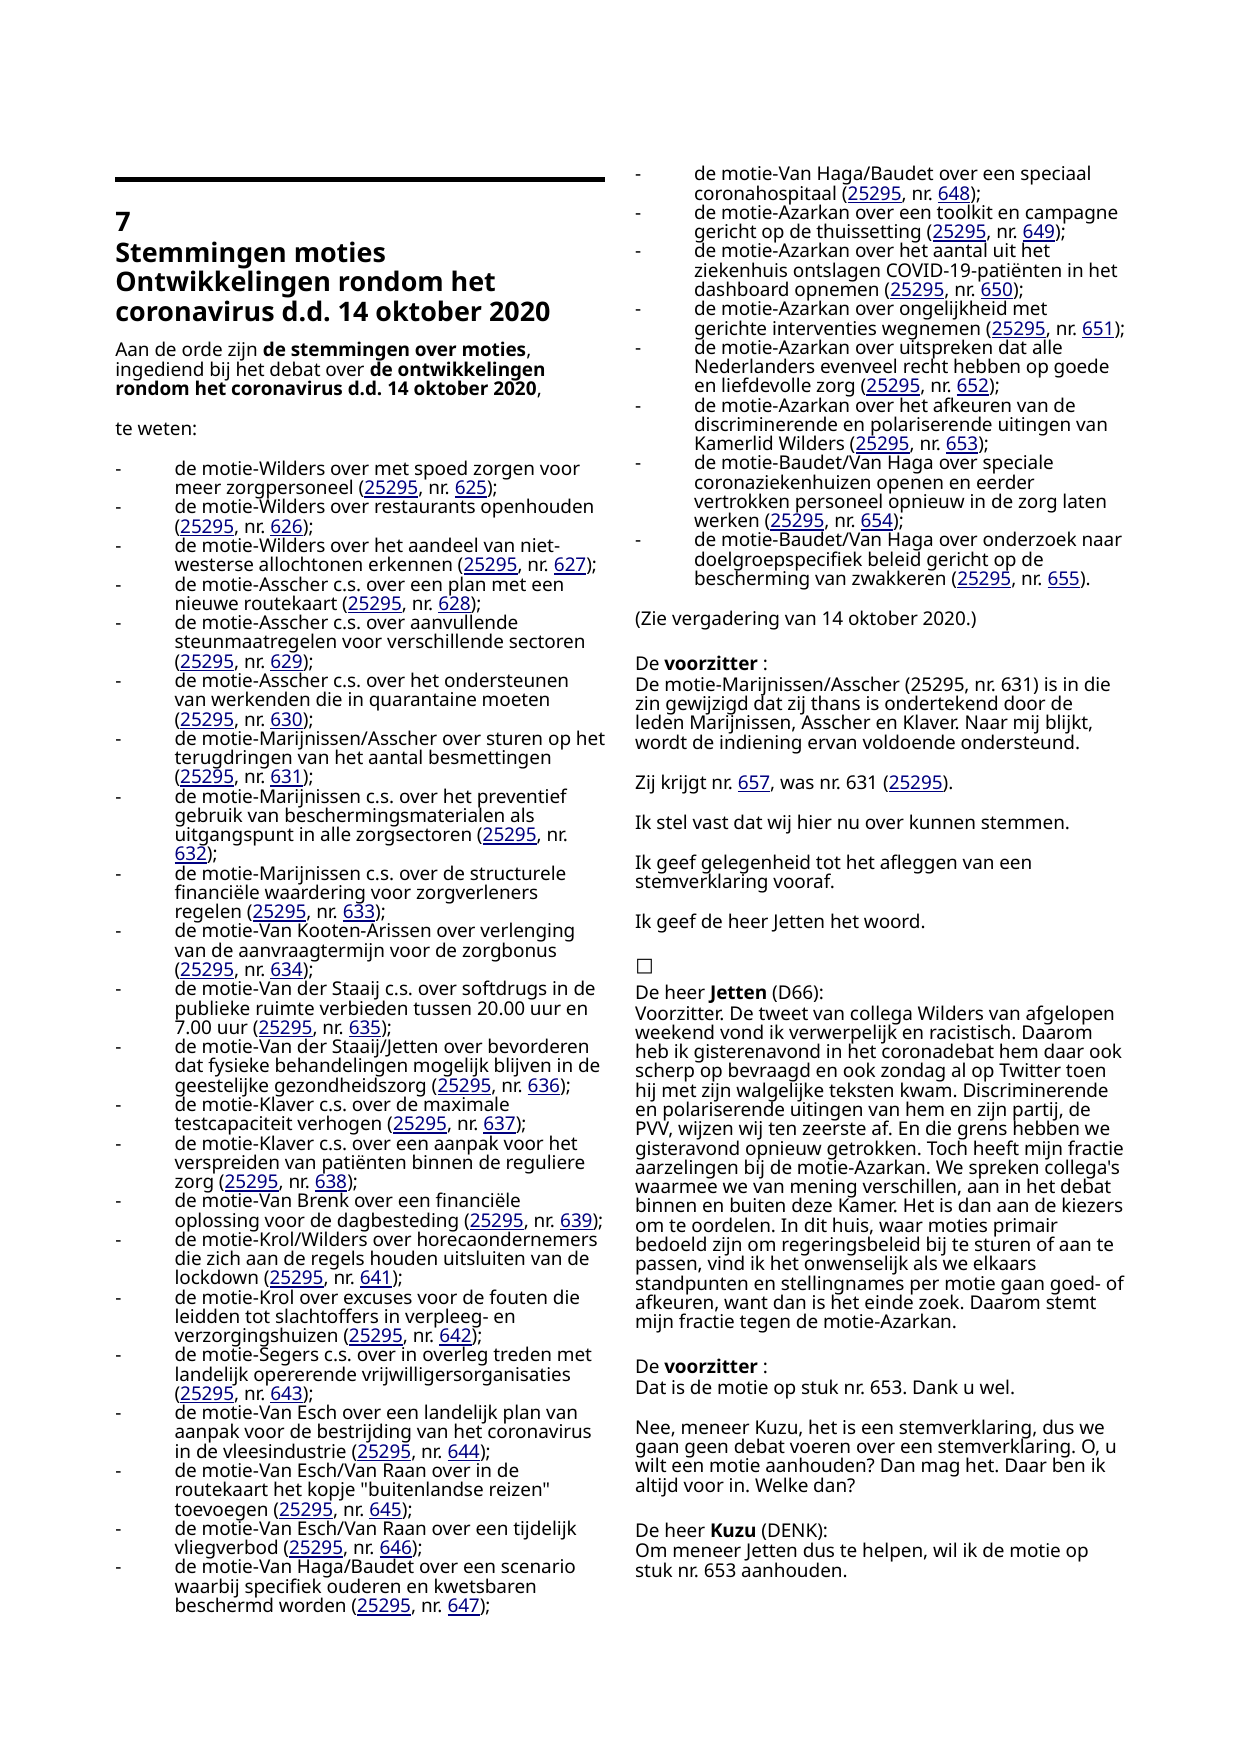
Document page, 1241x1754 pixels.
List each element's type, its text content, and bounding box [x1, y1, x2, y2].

list de motie-Azarkan over een toolkit en campagne gericht op de thuissetting (25295, nr. 649); [635, 204, 1125, 242]
text Ik stel vast dat wij hier nu over kunnen stemmen. [635, 814, 1125, 833]
text Nee, meneer Kuzu, het is een stemverklaring, dus we gaan geen debat voeren over een stemverklaring. O, u wilt een motie aanhouden? Dan mag het. Daar ben ik altijd voor in. Welke dan? [635, 1419, 1125, 1496]
list de motie-Marijnissen/Asscher over sturen op het terugdringen van het aantal besmettingen (25295, nr. 631); [115, 730, 605, 788]
list de motie-Klaver c.s. over de maximale testcapaciteit verhogen (25295, nr. 637); [115, 1096, 605, 1134]
list de motie-Krol over excuses voor de fouten die leidden tot slachtoffers in verpleeg- en verzorgingshuizen (25295, nr. 642); [115, 1289, 605, 1346]
list de motie-Wilders over restaurants openhouden (25295, nr. 626); [115, 498, 605, 537]
text Ik geef gelegenheid tot het afleggen van een stemverklaring vooraf. [635, 854, 1125, 892]
list de motie-Van der Staaij c.s. over softdrugs in de publieke ruimte verbieden tussen 20.00 uur en 7.00 uur (25295, nr. 635); [115, 980, 605, 1038]
text Om meneer Jetten dus te helpen, wil ik de motie op stuk nr. 653 aanhouden. [635, 1542, 1125, 1581]
text te weten: [115, 420, 605, 439]
list de motie-Azarkan over het afkeuren van de discriminerende en polariserende uitingen van Kamerlid Wilders (25295, nr. 653); [635, 397, 1125, 454]
text De heer Kuzu (DENK): [635, 1517, 1125, 1542]
list de motie-Asscher c.s. over het ondersteunen van werkenden die in quarantaine moeten (25295, nr. 630); [115, 672, 605, 730]
list de motie-Van Haga/Baudet over een speciaal coronahospitaal (25295, nr. 648); [635, 165, 1125, 204]
text Stemmingen moties Ontwikkelingen rondom het coronavirus d.d. 14 oktober 2020 [115, 239, 605, 341]
text De motie-Marijnissen/Asscher (25295, nr. 631) is in die zin gewijzigd dat zij thans is ondertekend door de leden Marijnissen, Asscher en Klaver. Naar mij blijkt, wordt de indiening ervan voldoende ondersteund. [635, 676, 1125, 753]
list de motie-Wilders over met spoed zorgen voor meer zorgpersoneel (25295, nr. 625); [115, 460, 605, 498]
list de motie-Azarkan over uitspreken dat alle Nederlanders evenveel recht hebben op goede en liefdevolle zorg (25295, nr. 652); [635, 339, 1125, 397]
text 7 [115, 203, 605, 239]
list de motie-Van Esch/Van Raan over in de routekaart het kopje "buitenlandse reizen" toevoegen (25295, nr. 645); [115, 1462, 605, 1520]
list de motie-Azarkan over ongelijkheid met gerichte interventies wegnemen (25295, nr. 651); [635, 300, 1125, 339]
list de motie-Marijnissen c.s. over de structurele financiële waardering voor zorgverleners regelen (25295, nr. 633); [115, 865, 605, 922]
text De heer Jetten (D66): [635, 979, 1125, 1005]
list de motie-Van der Staaij/Jetten over bevorderen dat fysieke behandelingen mogelijk blijven in de geestelijke gezondheidszorg (25295, nr. 636); [115, 1038, 605, 1096]
text Dat is de motie op stuk nr. 653. Dank u wel. [635, 1379, 1125, 1398]
list de motie-Marijnissen c.s. over het preventief gebruik van beschermingsmaterialen als uitgangspunt in alle zorgsectoren (25295, nr. 632); [115, 788, 605, 865]
list de motie-Wilders over het aandeel van niet-westerse allochtonen erkennen (25295, nr. 627); [115, 537, 605, 576]
text (Zie vergadering van 14 oktober 2020.) [635, 610, 1125, 629]
list de motie-Klaver c.s. over een aanpak voor het verspreiden van patiënten binnen de reguliere zorg (25295, nr. 638); [115, 1134, 605, 1192]
text Ik geef de heer Jetten het woord. [635, 913, 1125, 932]
list de motie-Krol/Wilders over horecaondernemers die zich aan de regels houden uitsluiten van de lockdown (25295, nr. 641); [115, 1231, 605, 1289]
list de motie-Van Esch/Van Raan over een tijdelijk vliegverbod (25295, nr. 646); [115, 1520, 605, 1558]
list de motie-Van Kooten-Arissen over verlenging van de aanvraagtermijn voor de zorgbonus (25295, nr. 634); [115, 922, 605, 980]
text Voorzitter. De tweet van collega Wilders van afgelopen weekend vond ik verwerpelijk en racistisch. Daarom heb ik gisterenavond in het coronadebat hem daar ook scherp op bevraagd en ook zondag al op Twitter toen hij met zijn walgelijke teksten kwam. Discriminerende en polariserende uitingen van hem en zijn partij, de PVV, wijzen wij ten zeerste af. En die grens hebben we gisteravond opnieuw getrokken. Toch heeft mijn fractie aarzelingen bij de motie-Azarkan. We spreken collega's waarmee we van mening verschillen, aan in het debat binnen en buiten deze Kamer. Het is dan aan de kiezers om te oordelen. In dit huis, waar moties primair bedoeld zijn om regeringsbeleid bij te sturen of aan te passen, vind ik het onwenselijk als we elkaars standpunten en stellingnames per motie gaan goed- of afkeuren, want dan is het einde zoek. Daarom stemt mijn fractie tegen de motie-Azarkan. [635, 1005, 1125, 1332]
list de motie-Asscher c.s. over aanvullende steunmaatregelen voor verschillende sectoren (25295, nr. 629); [115, 614, 605, 672]
text Zij krijgt nr. 657, was nr. 631 (25295). [635, 774, 1125, 793]
list de motie-Asscher c.s. over een plan met een nieuwe routekaart (25295, nr. 628); [115, 576, 605, 614]
list de motie-Van Haga/Baudet over een scenario waarbij specifiek ouderen en kwetsbaren beschermd worden (25295, nr. 647); [115, 1558, 605, 1616]
list de motie-Van Brenk over een financiële oplossing voor de dagbesteding (25295, nr. 639); [115, 1192, 605, 1231]
list de motie-Azarkan over het aantal uit het ziekenhuis ontslagen COVID-19-patiënten in het dashboard opnemen (25295, nr. 650); [635, 242, 1125, 300]
list de motie-Baudet/Van Haga over speciale coronaziekenhuizen openen en eerder vertrokken personeel opnieuw in de zorg laten werken (25295, nr. 654); [635, 454, 1125, 531]
list de motie-Baudet/Van Haga over onderzoek naar doelgroepspecifiek beleid gericht op de bescherming van zwakkeren (25295, nr. 655). [635, 531, 1125, 589]
text De voorzitter : [635, 650, 1125, 676]
text De voorzitter : [635, 1353, 1125, 1379]
list de motie-Van Esch over een landelijk plan van aanpak voor de bestrijding van het coronavirus in de vleesindustrie (25295, nr. 644); [115, 1404, 605, 1462]
list de motie-Segers c.s. over in overleg treden met landelijk opererende vrijwilligersorganisaties (25295, nr. 643); [115, 1346, 605, 1404]
text Aan de orde zijn de stemmingen over moties, ingediend bij het debat over de ontwikkelingen rondom het coronavirus d.d. 14 oktober 2020, [115, 341, 605, 399]
text ⬜ [635, 953, 1125, 979]
